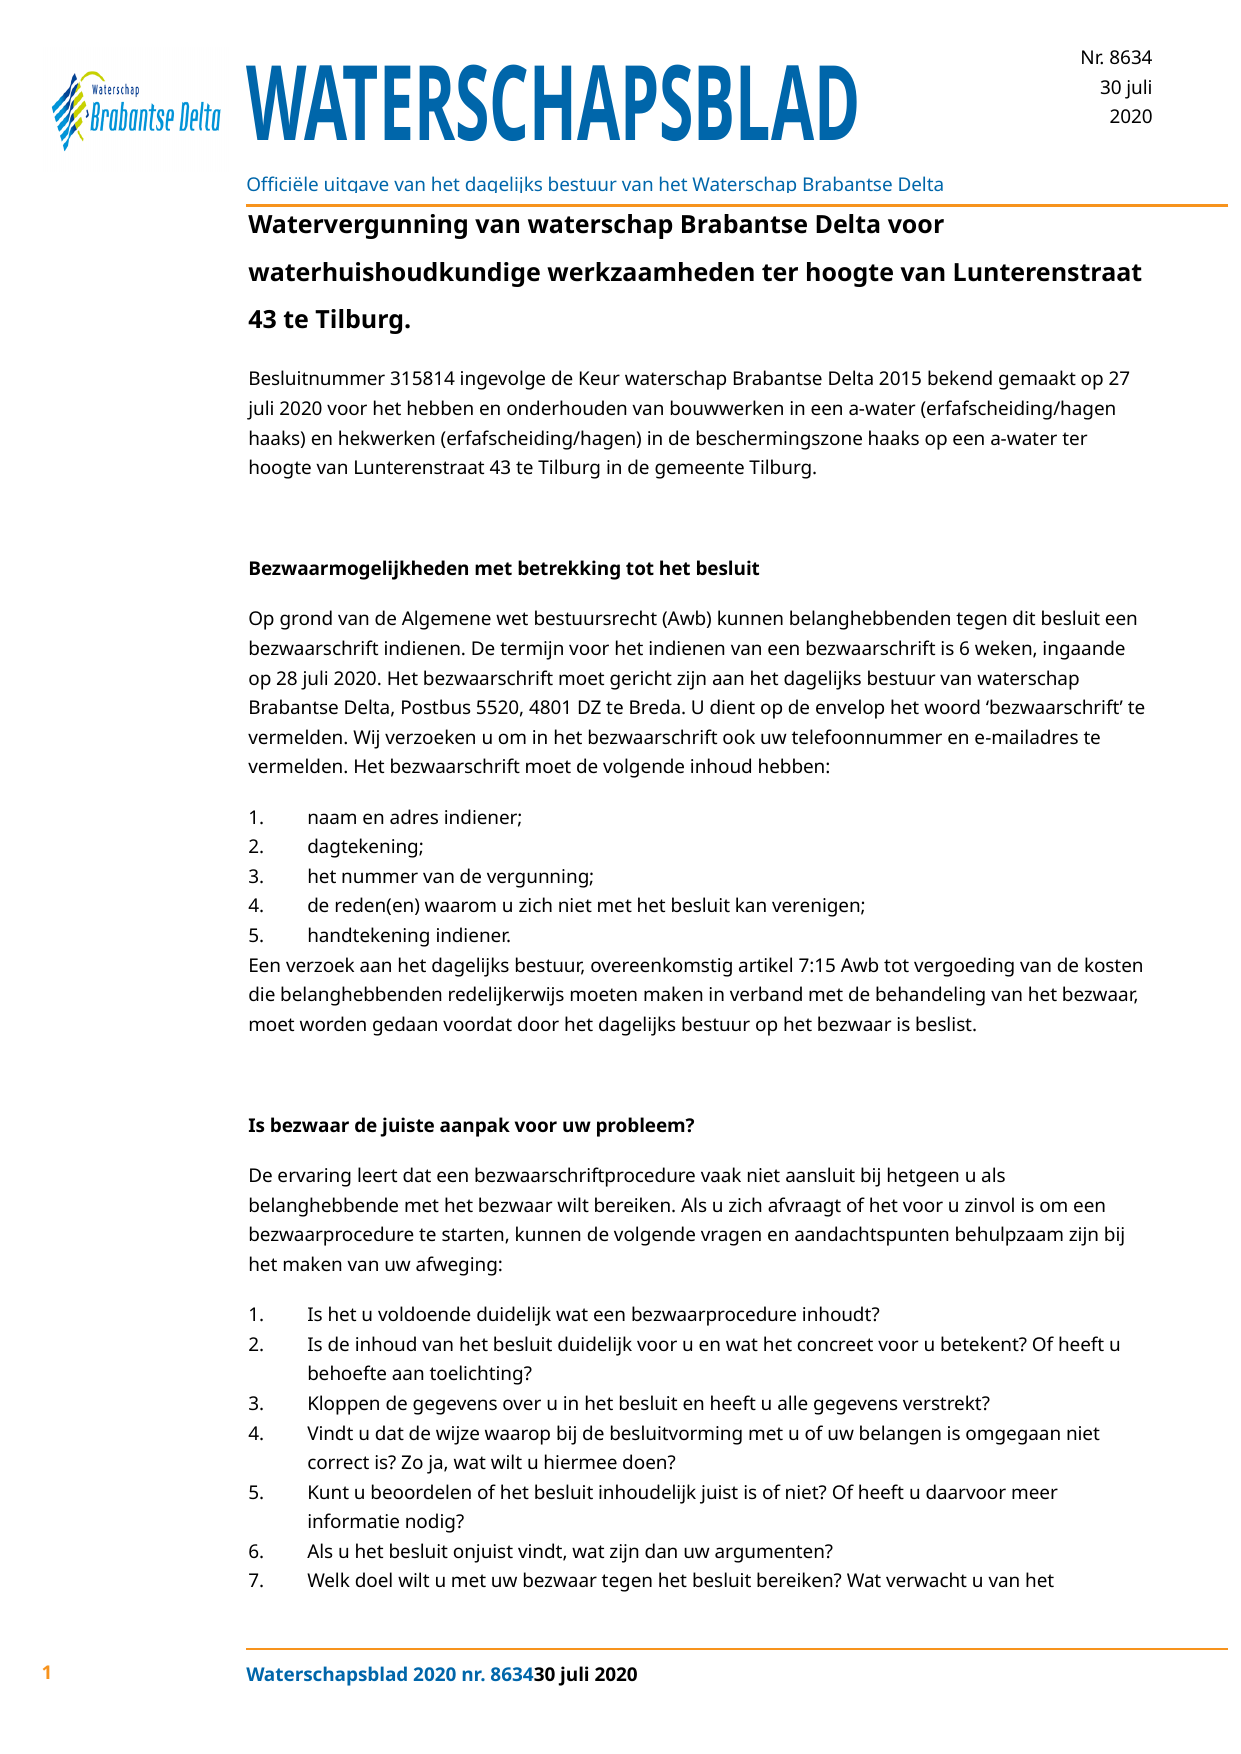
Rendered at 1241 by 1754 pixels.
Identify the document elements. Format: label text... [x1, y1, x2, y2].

list Is de inhoud van het besluit duidelijk voor u en wat het concreet voor u betekent? Of heeft u behoefte aan toelichting? [248, 1331, 1152, 1386]
list Vindt u dat de wijze waarop bij de besluitvorming met u of uw belangen is omgegaan niet correct is? Zo ja, wat wilt u hiermee doen? [248, 1420, 1152, 1475]
text Besluitnummer 315814 ingevolge de Keur waterschap Brabantse Delta 2015 bekend gemaakt op 27 juli 2020 voor het hebben en onderhouden van bouwwerken in een a-water (erfafscheiding/hagen haaks) en hekwerken (erfafscheiding/hagen) in de beschermingszone haaks op een a-water ter hoogte van Lunterenstraat 43 te Tilburg in de gemeente Tilburg. [248, 366, 1152, 480]
list Kunt u beoordelen of het besluit inhoudelijk juist is of niet? Of heeft u daarvoor meer informatie nodig? [248, 1479, 1152, 1534]
text Op grond van de Algemene wet bestuursrecht (Awb) kunnen belanghebbenden tegen dit besluit een bezwaarschrift indienen. De termijn voor het indienen van een bezwaarschrift is 6 weken, ingaande op 28 juli 2020. Het bezwaarschrift moet gericht zijn aan het dagelijks bestuur van waterschap Brabantse Delta, Postbus 5520, 4801 DZ te Breda. U dient op de envelop het woord ‘bezwaarschrift’ te vermelden. Wij verzoeken u om in het bezwaarschrift ook uw telefoonnummer en e‑mailadres te vermelden. Het bezwaarschrift moet de volgende inhoud hebben: [248, 606, 1152, 779]
text De ervaring leert dat een bezwaarschriftprocedure vaak niet aansluit bij hetgeen u als belanghebbende met het bezwaar wilt bereiken. Als u zich afvraagt of het voor u zinvol is om een bezwaarprocedure te starten, kunnen de volgende vragen en aandachtspunten behulpzaam zijn bij het maken van uw afweging: [248, 1162, 1152, 1277]
list het nummer van de vergunning; [248, 863, 1152, 889]
list Kloppen de gegevens over u in het besluit en heeft u alle gegevens verstrekt? [248, 1390, 1152, 1416]
picture [41, 47, 231, 172]
text Is bezwaar de juiste aanpak voor uw probleem? [248, 1112, 1152, 1137]
text Watervergunning van waterschap Brabantse Delta voor waterhuishoudkundige werkzaamheden ter hoogte van Lunterenstraat 43 te Tilburg. [248, 207, 1152, 336]
list dagtekening; [248, 833, 1152, 859]
list handtekening indiener. [248, 922, 1152, 948]
list naam en adres indiener; [248, 804, 1152, 829]
list de reden(en) waarom u zich niet met het besluit kan verenigen; [248, 893, 1152, 918]
text Een verzoek aan het dagelijks bestuur, overeenkomstig artikel 7:15 Awb tot vergoeding van de kosten die belanghebbenden redelijkerwijs moeten maken in verband met de behandeling van het bezwaar, moet worden gedaan voordat door het dagelijks bestuur op het bezwaar is beslist. [248, 952, 1152, 1037]
list Welk doel wilt u met uw bezwaar tegen het besluit bereiken? Wat verwacht u van het [248, 1568, 1152, 1593]
list Is het u voldoende duidelijk wat een bezwaarprocedure inhoudt? [248, 1301, 1152, 1327]
text Bezwaarmogelijkheden met betrekking tot het besluit [248, 555, 1152, 581]
list Als u het besluit onjuist vindt, wat zijn dan uw argumenten? [248, 1538, 1152, 1564]
